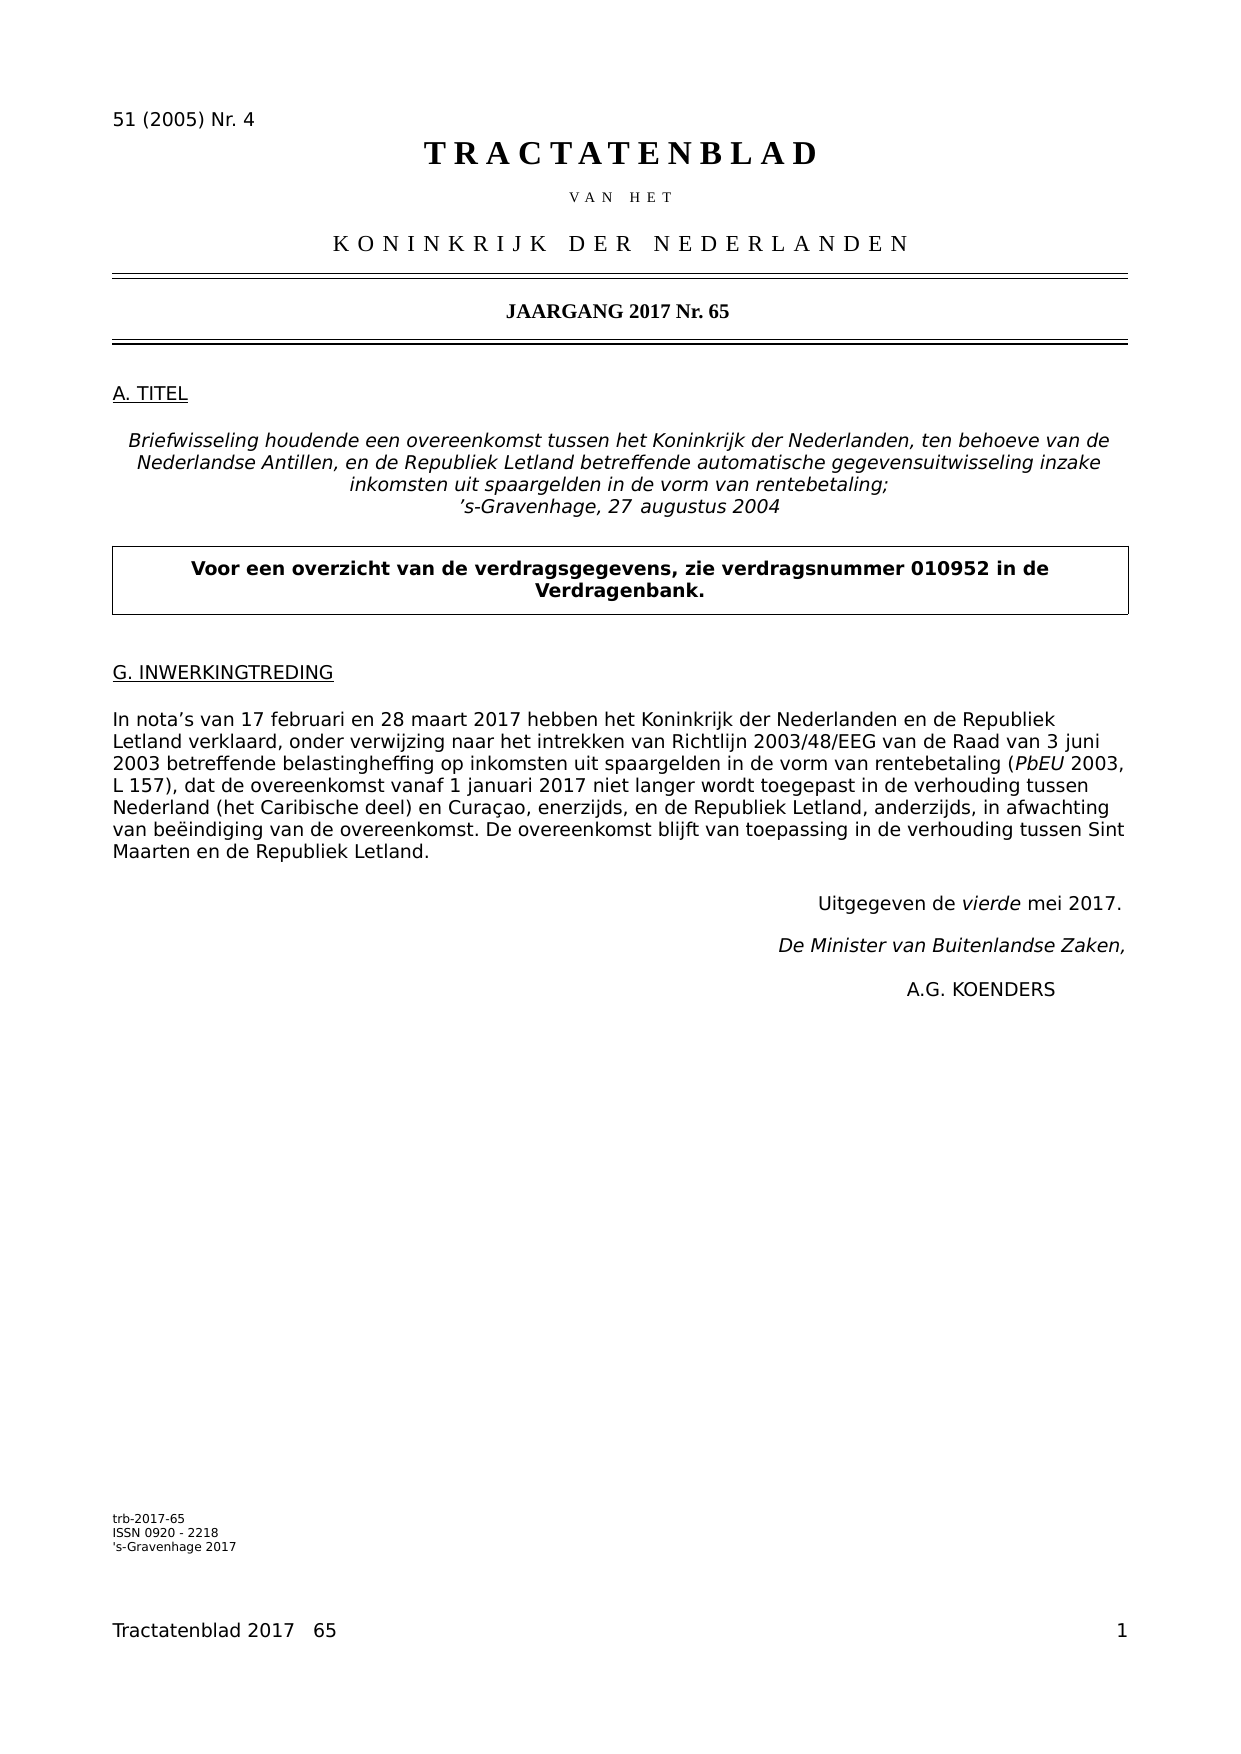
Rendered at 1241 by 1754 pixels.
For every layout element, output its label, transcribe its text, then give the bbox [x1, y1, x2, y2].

text VAN HET [112, 189, 1128, 206]
text Uitgegeven de vierde mei 2017. [112, 893, 1128, 915]
text trb-2017-65 [112, 1512, 346, 1526]
text 51 (2005) Nr. 4 [112, 109, 1128, 131]
text JAARGANG 2017 Nr. 65 [112, 299, 1128, 323]
text In nota’s van 17 februari en 28 maart 2017 hebben het Koninkrijk der Nederlanden en de Republiek Letland verklaard, onder verwijzing naar het intrekken van Richtlijn 2003/48/EEG van de Raad van 3 juni 2003 betreffende belastingheffing op inkomsten uit spaargelden in de vorm van rentebetaling (PbEU 2003, L 157), dat de overeenkomst vanaf 1 januari 2017 niet langer wordt toegepast in de verhouding tussen Nederland (het Caribische deel) en Curaçao, enerzijds, en de Republiek Letland, anderzijds, in afwachting van beëindiging van de overeenkomst. De overeenkomst blijft van toepassing in de verhouding tussen Sint Maarten en de Republiek Letland. [112, 709, 1128, 863]
text ISSN 0920 - 2218 [112, 1526, 346, 1540]
text De Minister van Buitenlandse Zaken, A.G. KOENDERS [112, 935, 1128, 1001]
subtitle G. INWERKINGTREDING [112, 662, 1128, 684]
subtitle A. TITEL [112, 383, 1128, 405]
text ’s-Gravenhage, 27 augustus 2004 [112, 496, 1128, 518]
text KONINKRIJK DER NEDERLANDEN [112, 229, 1128, 256]
text Briefwisseling houdende een overeenkomst tussen het Koninkrijk der Nederlanden, ten behoeve van de Nederlandse Antillen, en de Republiek Letland betreffende automatische gegevensuitwisseling inzake inkomsten uit spaargelden in de vorm van rentebetaling; [112, 430, 1128, 496]
text TRACTATENBLAD [112, 133, 1128, 172]
text 's-Gravenhage 2017 [112, 1540, 346, 1554]
